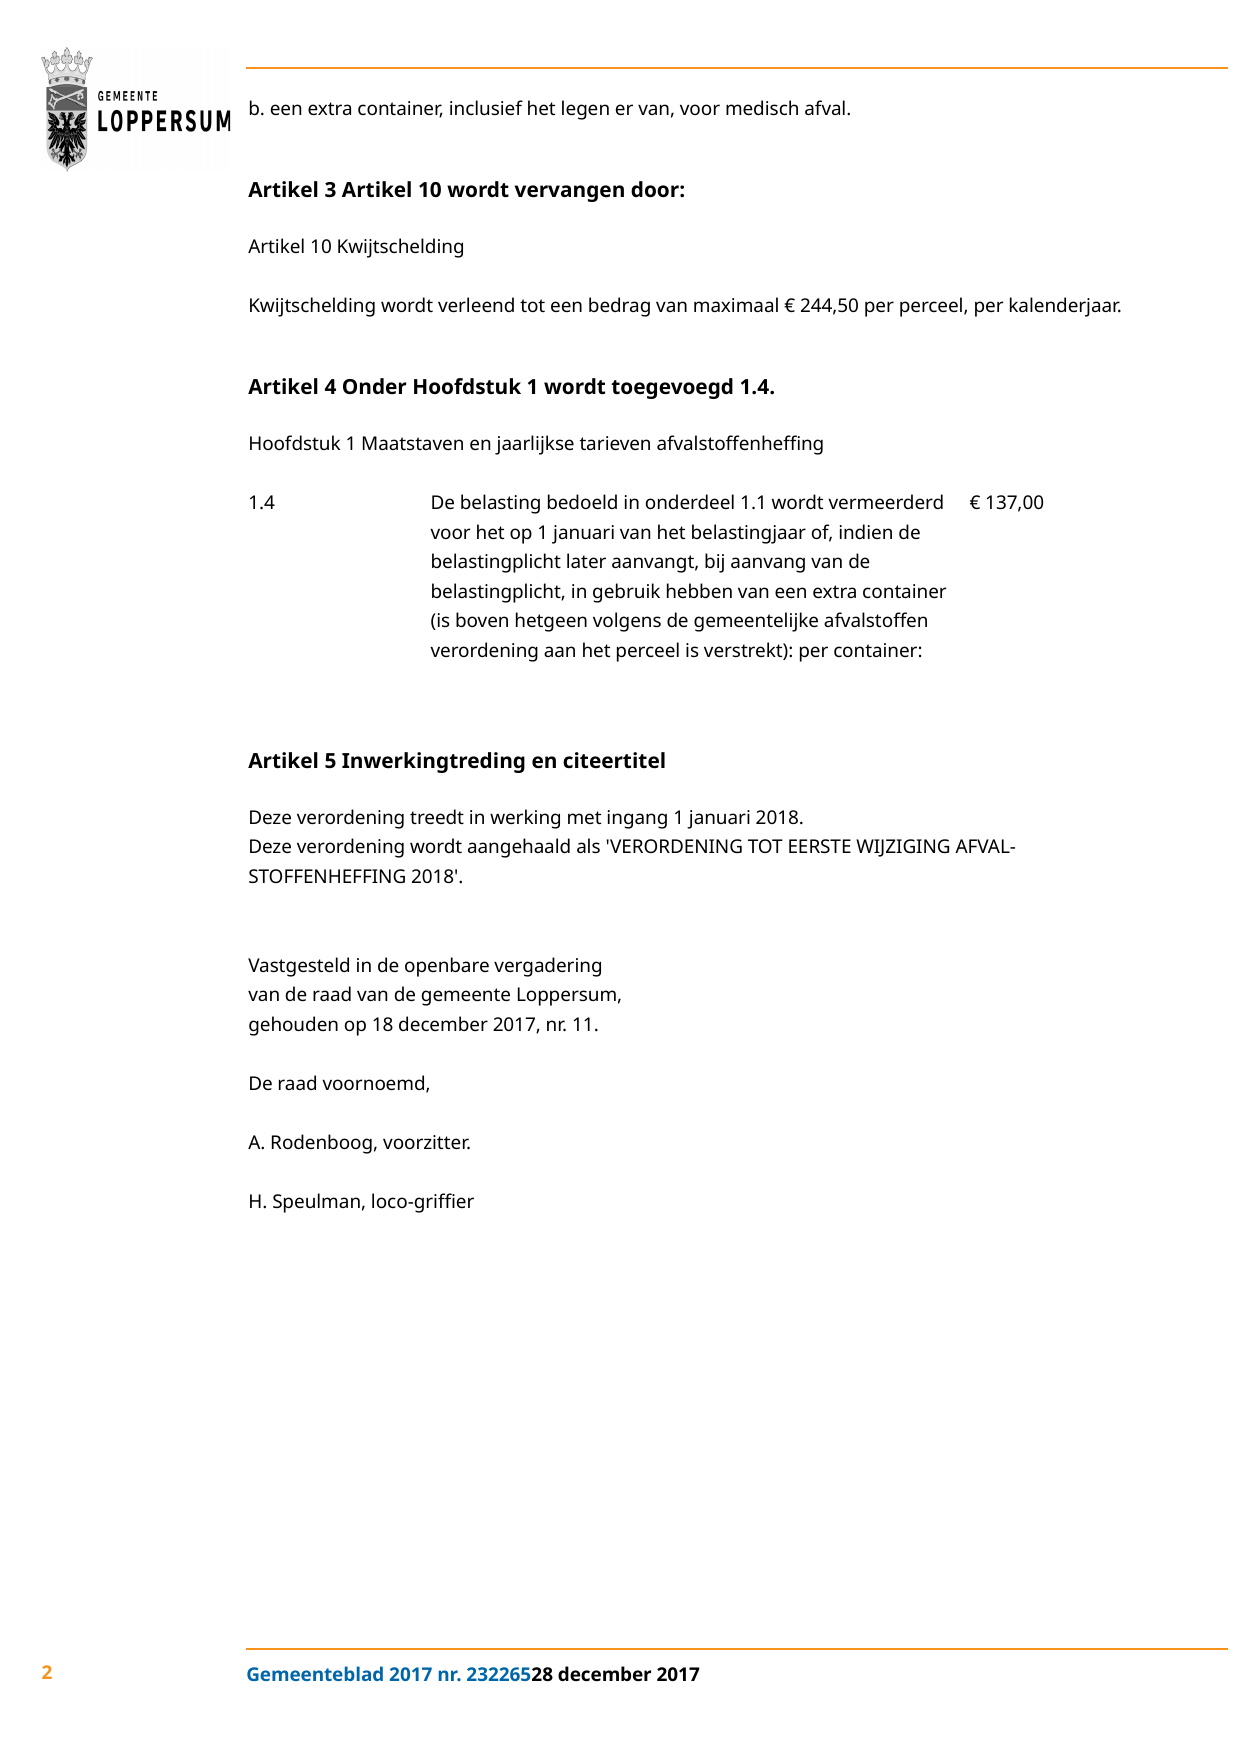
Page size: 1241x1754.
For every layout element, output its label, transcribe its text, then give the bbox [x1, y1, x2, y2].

text De raad voornoemd, [248, 1070, 1152, 1096]
text Deze verordening treedt in werking met ingang 1 januari 2018. [248, 804, 1152, 830]
text Artikel 5 Inwerkingtreding en citeertitel [248, 746, 1152, 774]
text Artikel 3 Artikel 10 wordt vervangen door: [248, 175, 1152, 203]
text H. Speulman, loco-griffier [248, 1189, 1152, 1214]
text A. Rodenboog, voorzitter. [248, 1129, 1152, 1155]
text Kwijtschelding wordt verleend tot een bedrag van maximaal € 244,50 per perceel, per kalenderjaar. [248, 292, 1152, 318]
text Vastgesteld in de openbare vergadering [248, 952, 1152, 978]
table_header € 137,00 [969, 489, 1152, 663]
text Hoofdstuk 1 Maatstaven en jaarlijkse tarieven afvalstoffenheffing [248, 430, 1152, 456]
text Artikel 10 Kwijtschelding [248, 233, 1152, 258]
table_header De belasting bedoeld in onderdeel 1.1 wordt vermeerderd voor het op 1 januari van het belastingjaar of, indien de belastingplicht later aanvangt, bij aanvang van de belastingplicht, in gebruik hebben van een extra container (is boven hetgeen volgens de gemeentelijke afvalstoffen verordening aan het perceel is verstrekt): per container: [430, 489, 969, 663]
table_header 1.4 [248, 489, 430, 663]
text Artikel 4 Onder Hoofdstuk 1 wordt toegevoegd 1.4. [248, 372, 1152, 400]
text gehouden op 18 december 2017, nr. 11. [248, 1011, 1152, 1037]
text van de raad van de gemeente Loppersum, [248, 982, 1152, 1007]
text Deze verordening wordt aangehaald als 'VERORDENING TOT EERSTE WIJZIGING AFVAL-STOFFENHEFFING 2018'. [248, 834, 1152, 889]
text b. een extra container, inclusief het legen er van, voor medisch afval. [248, 95, 1152, 121]
picture [41, 47, 231, 172]
